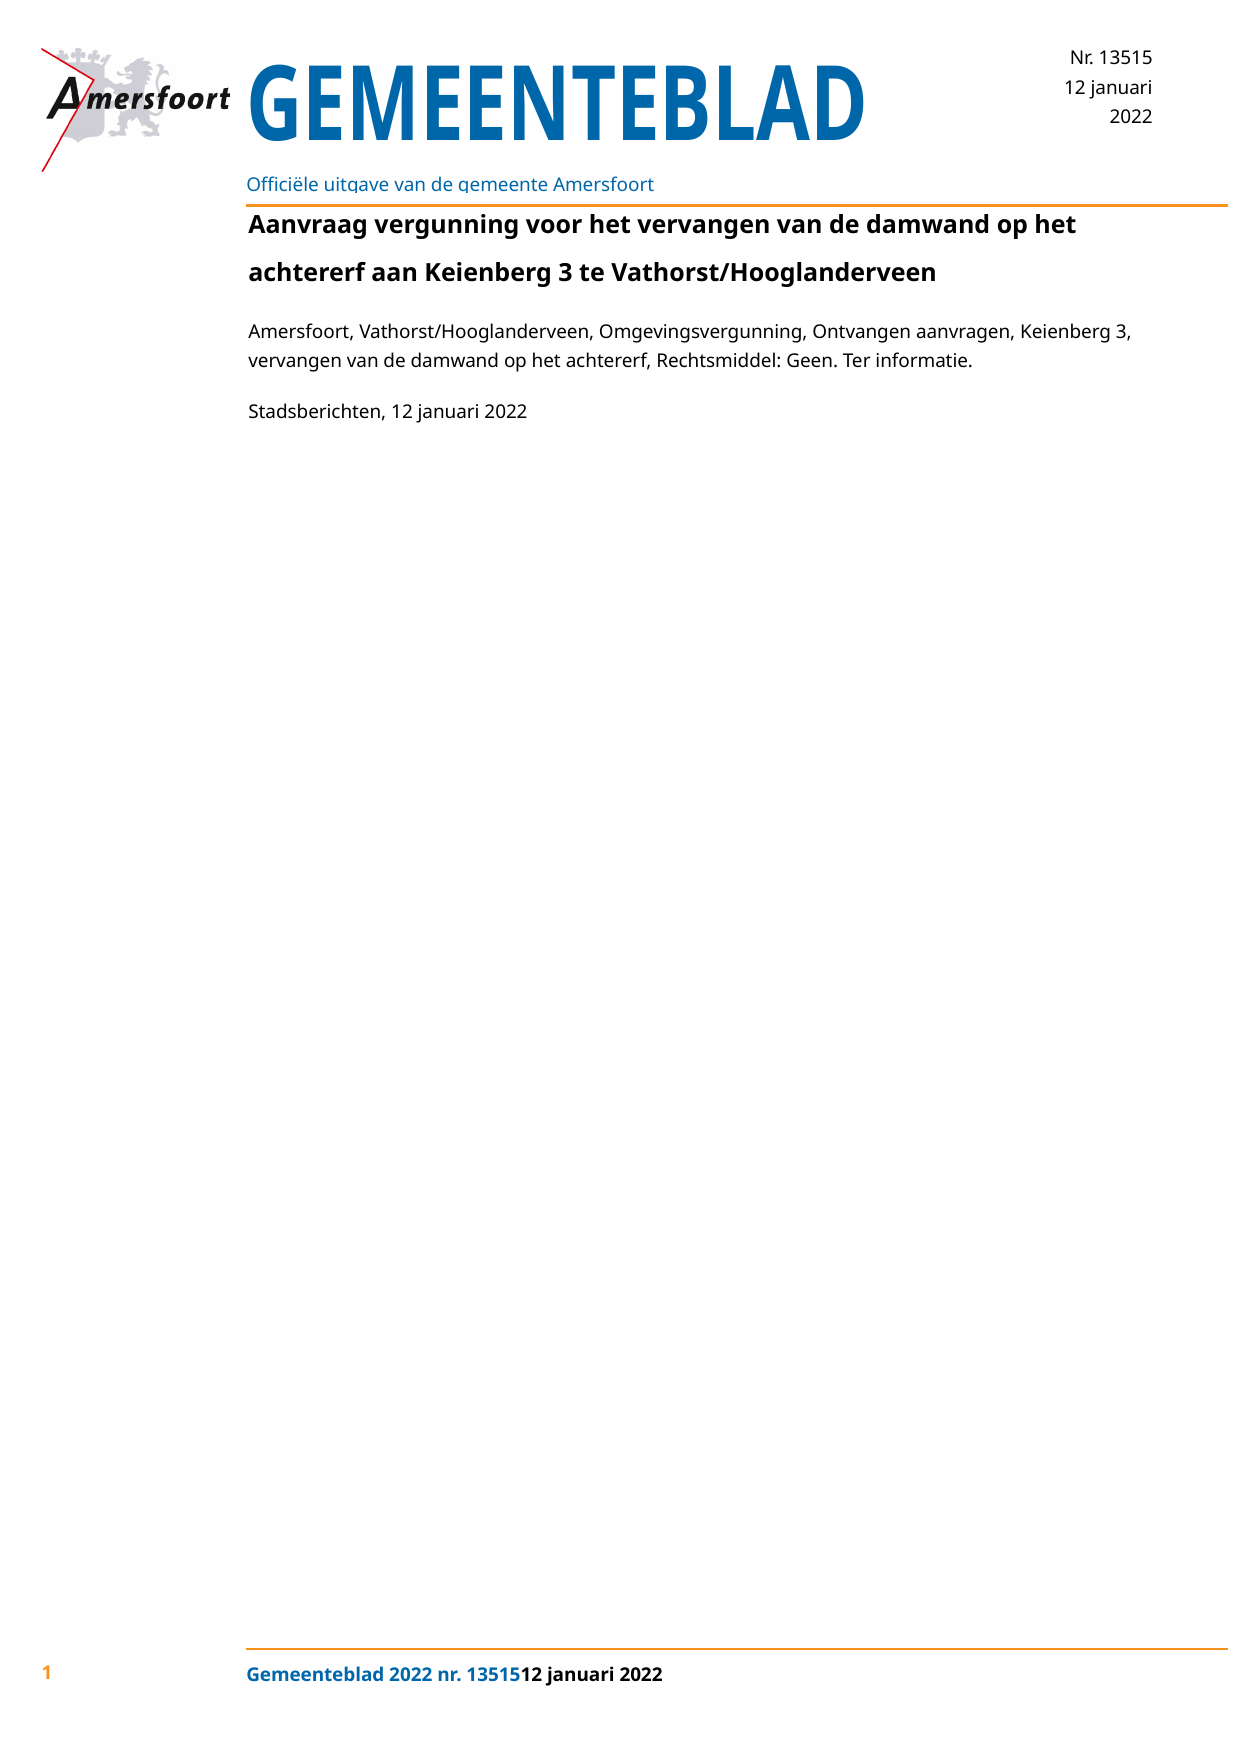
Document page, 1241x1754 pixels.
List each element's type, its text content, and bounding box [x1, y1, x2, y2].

text Aanvraag vergunning voor het vervangen van de damwand op het achtererf aan Keienberg 3 te Vathorst/Hooglanderveen [248, 207, 1152, 288]
picture [41, 47, 231, 172]
text Amersfoort, Vathorst/Hooglanderveen, Omgevingsvergunning, Ontvangen aanvragen, Keienberg 3, vervangen van de damwand op het achtererf, Rechtsmiddel: Geen. Ter informatie. [248, 318, 1152, 373]
text Stadsberichten, 12 januari 2022 [248, 398, 1152, 424]
